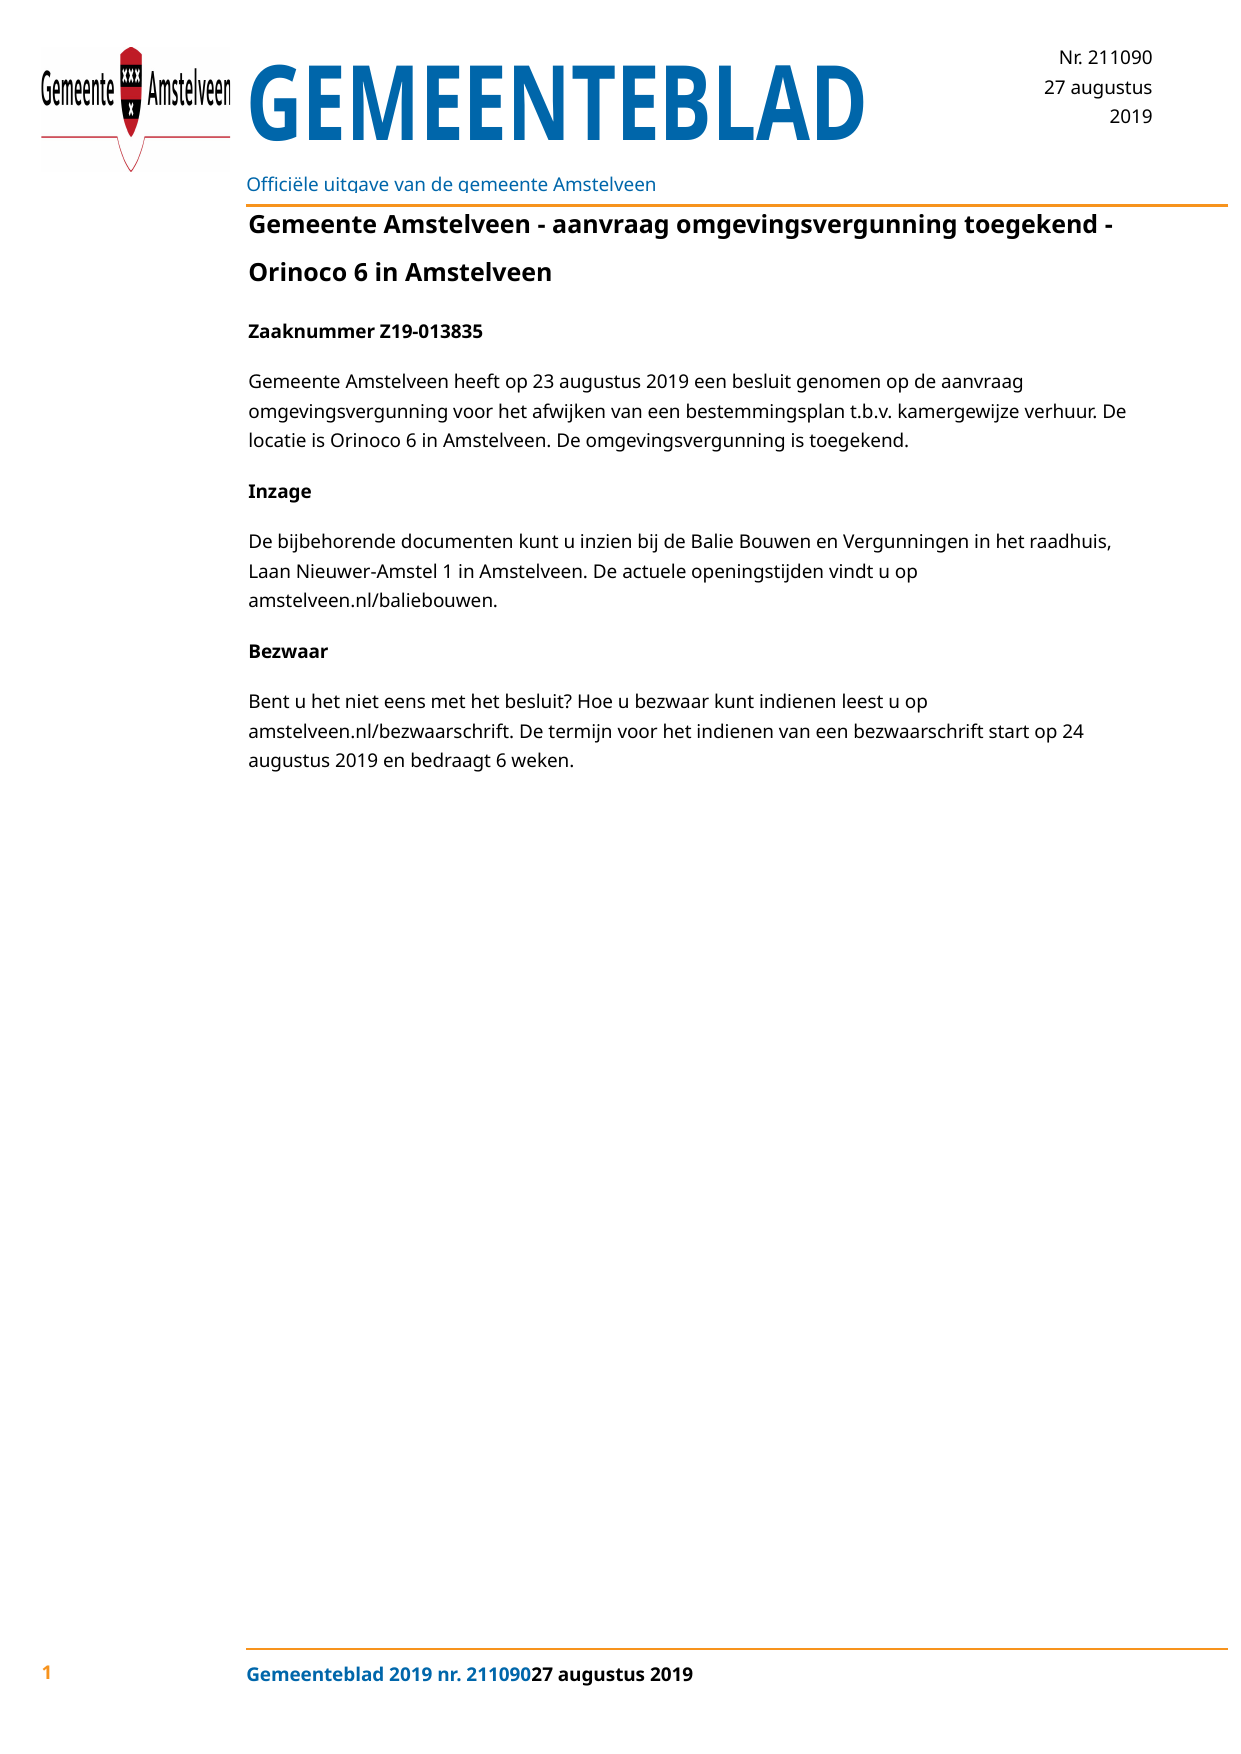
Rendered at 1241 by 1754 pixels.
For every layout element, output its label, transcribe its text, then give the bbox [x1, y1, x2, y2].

text Gemeente Amstelveen - aanvraag omgevingsvergunning toegekend - Orinoco 6 in Amstelveen [248, 207, 1152, 288]
text Zaaknummer Z19-013835 [248, 318, 1152, 344]
text Inzage [248, 478, 1152, 504]
text Gemeente Amstelveen heeft op 23 augustus 2019 een besluit genomen op de aanvraag omgevingsvergunning voor het afwijken van een bestemmingsplan t.b.v. kamergewijze verhuur. De locatie is Orinoco 6 in Amstelveen. De omgevingsvergunning is toegekend. [248, 368, 1152, 453]
text Bent u het niet eens met het besluit? Hoe u bezwaar kunt indienen leest u op amstelveen.nl/bezwaarschrift. De termijn voor het indienen van een bezwaarschrift start op 24 augustus 2019 en bedraagt 6 weken. [248, 688, 1152, 773]
picture [41, 47, 231, 172]
text Bezwaar [248, 638, 1152, 664]
text De bijbehorende documenten kunt u inzien bij de Balie Bouwen en Vergunningen in het raadhuis, Laan Nieuwer-Amstel 1 in Amstelveen. De actuele openingstijden vindt u op amstelveen.nl/baliebouwen. [248, 528, 1152, 613]
